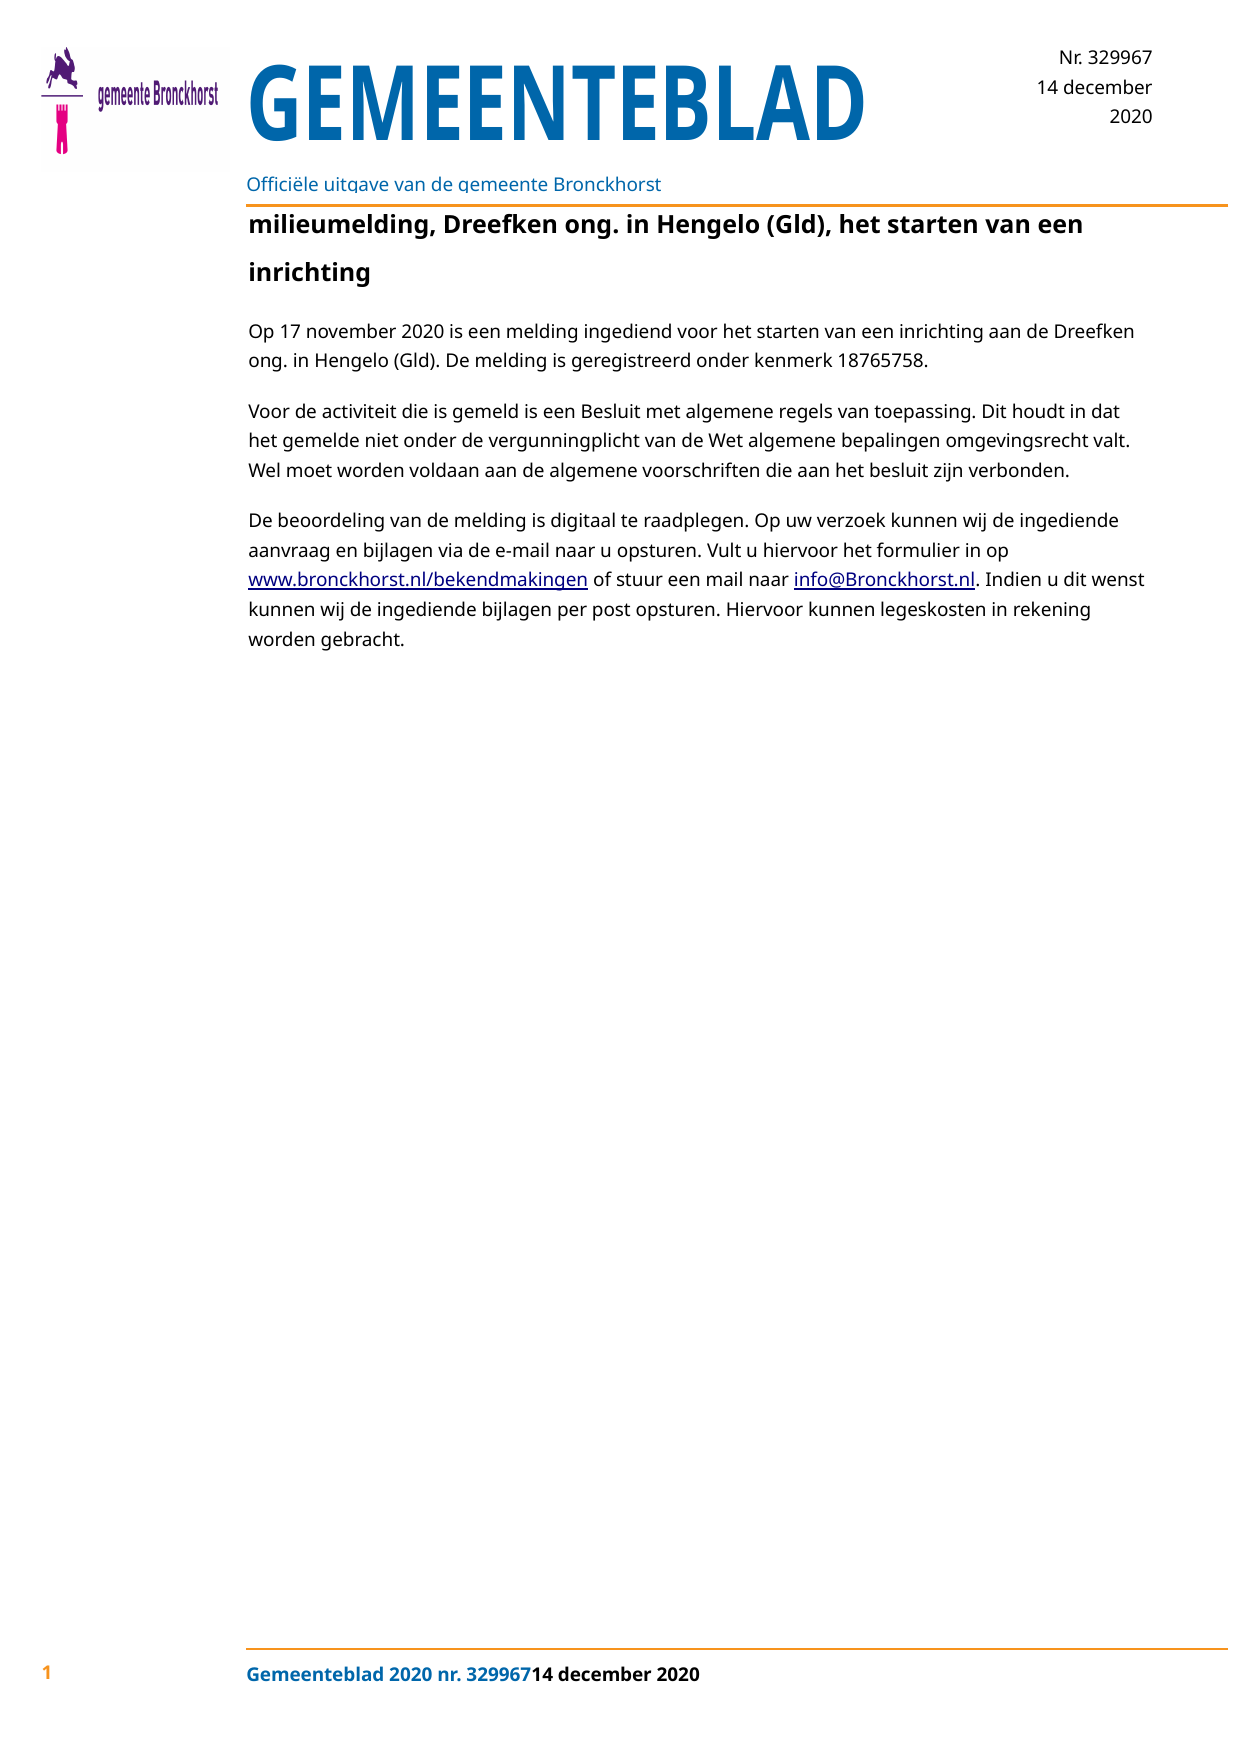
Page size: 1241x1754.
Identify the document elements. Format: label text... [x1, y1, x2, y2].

text De beoordeling van de melding is digitaal te raadplegen. Op uw verzoek kunnen wij de ingediende aanvraag en bijlagen via de e-mail naar u opsturen. Vult u hiervoor het formulier in op www.bronckhorst.nl/bekendmakingen of stuur een mail naar info@Bronckhorst.nl. Indien u dit wenst kunnen wij de ingediende bijlagen per post opsturen. Hiervoor kunnen legeskosten in rekening worden gebracht. [248, 507, 1152, 652]
picture [41, 47, 231, 172]
text Voor de activiteit die is gemeld is een Besluit met algemene regels van toepassing. Dit houdt in dat het gemelde niet onder de vergunningplicht van de Wet algemene bepalingen omgevingsrecht valt. Wel moet worden voldaan aan de algemene voorschriften die aan het besluit zijn verbonden. [248, 398, 1152, 483]
text Op 17 november 2020 is een melding ingediend voor het starten van een inrichting aan de Dreefken ong. in Hengelo (Gld). De melding is geregistreerd onder kenmerk 18765758. [248, 318, 1152, 373]
text milieumelding, Dreefken ong. in Hengelo (Gld), het starten van een inrichting [248, 207, 1152, 288]
